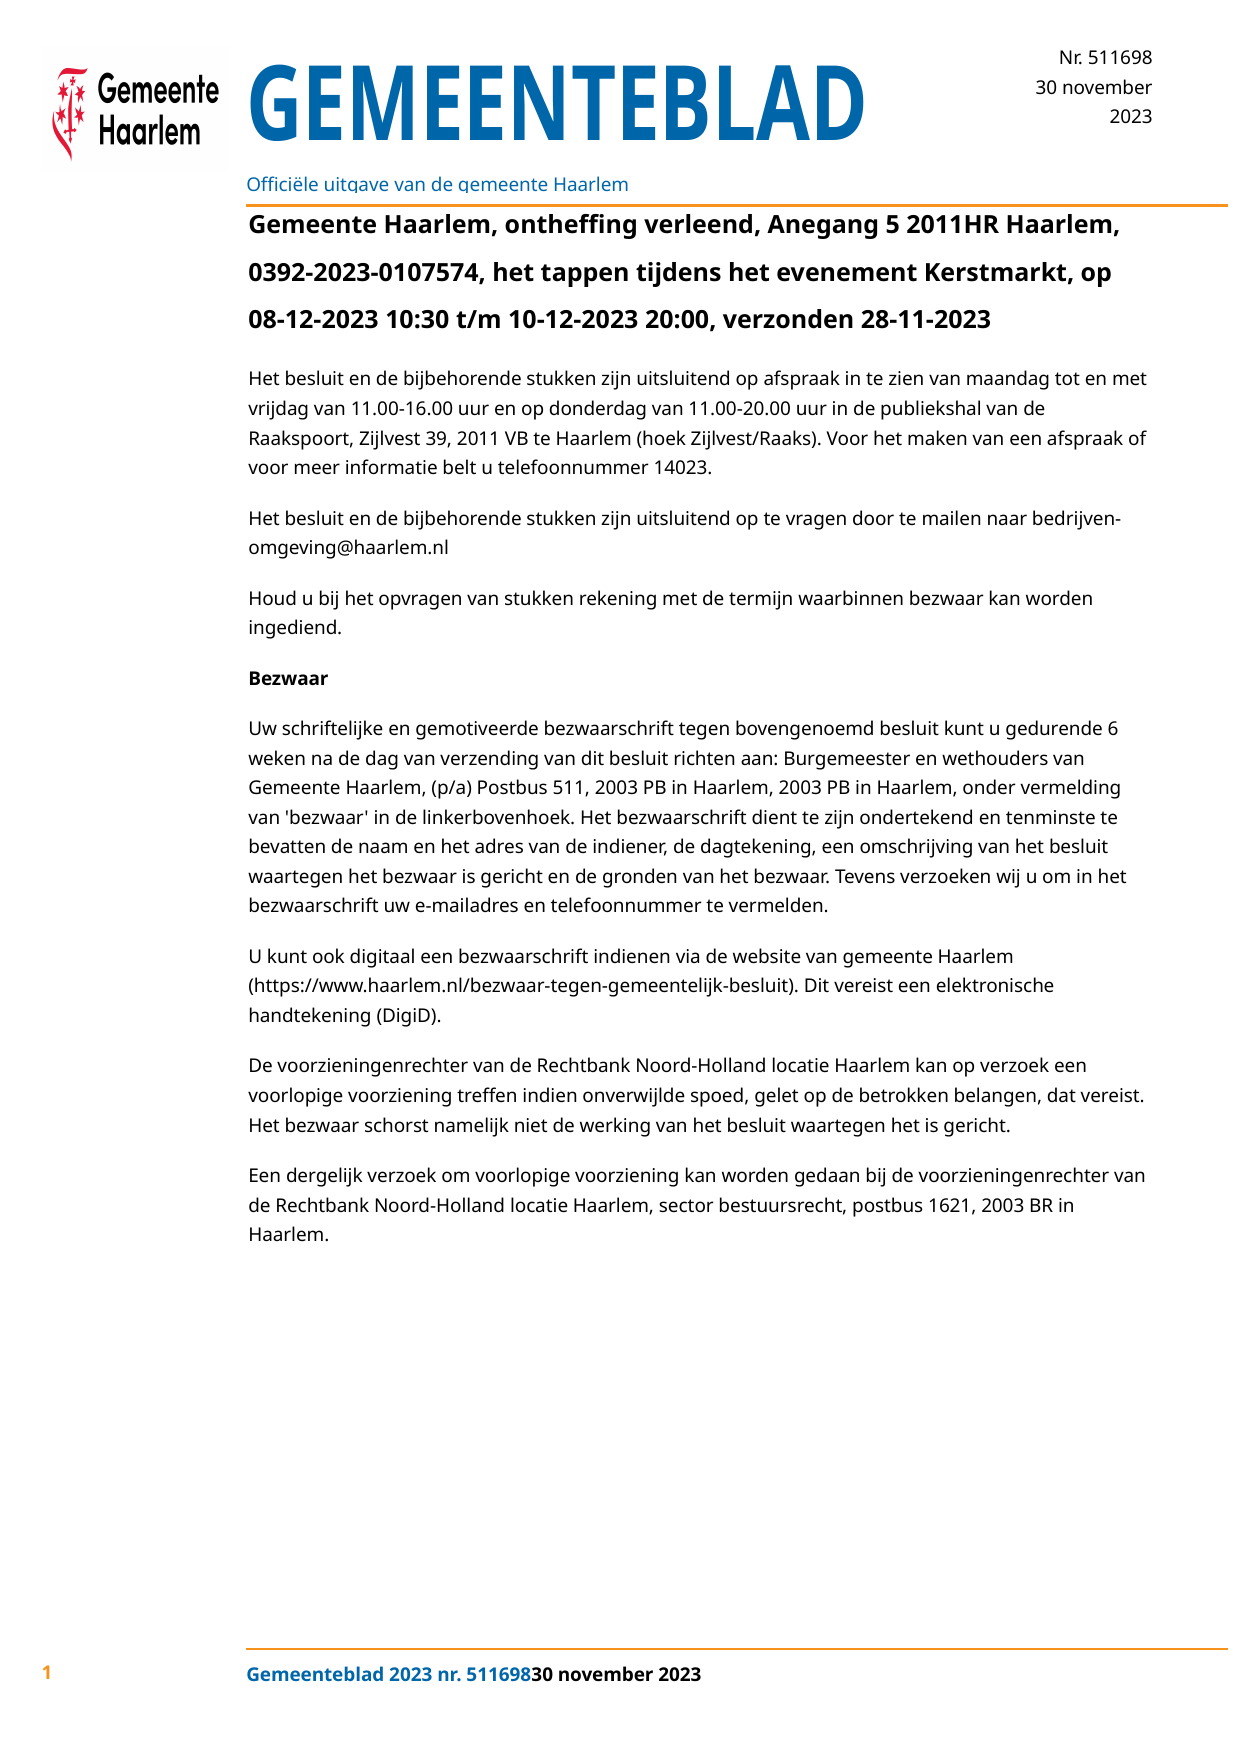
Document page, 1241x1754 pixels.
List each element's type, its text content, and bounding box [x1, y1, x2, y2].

text De voorzieningenrechter van de Rechtbank Noord-Holland locatie Haarlem kan op verzoek een voorlopige voorziening treffen indien onverwijlde spoed, gelet op de betrokken belangen, dat vereist. Het bezwaar schorst namelijk niet de werking van het besluit waartegen het is gericht. [248, 1053, 1152, 1137]
text Een dergelijk verzoek om voorlopige voorziening kan worden gedaan bij de voorzieningenrechter van de Rechtbank Noord-Holland locatie Haarlem, sector bestuursrecht, postbus 1621, 2003 BR in Haarlem. [248, 1162, 1152, 1247]
picture [41, 47, 231, 172]
text U kunt ook digitaal een bezwaarschrift indienen via de website van gemeente Haarlem (https://www.haarlem.nl/bezwaar-tegen-gemeentelijk-besluit). Dit vereist een elektronische handtekening (DigiD). [248, 943, 1152, 1028]
text Het besluit en de bijbehorende stukken zijn uitsluitend op afspraak in te zien van maandag tot en met vrijdag van 11.00-16.00 uur en op donderdag van 11.00-20.00 uur in de publiekshal van de Raakspoort, Zijlvest 39, 2011 VB te Haarlem (hoek Zijlvest/Raaks). Voor het maken van een afspraak of voor meer informatie belt u telefoonnummer 14023. [248, 366, 1152, 480]
text Gemeente Haarlem, ontheffing verleend, Anegang 5 2011HR Haarlem, 0392-2023-0107574, het tappen tijdens het evenement Kerstmarkt, op 08-12-2023 10:30 t/m 10-12-2023 20:00, verzonden 28-11-2023 [248, 207, 1152, 336]
text Het besluit en de bijbehorende stukken zijn uitsluitend op te vragen door te mailen naar bedrijven-omgeving@haarlem.nl [248, 505, 1152, 560]
text Houd u bij het opvragen van stukken rekening met de termijn waarbinnen bezwaar kan worden ingediend. [248, 585, 1152, 640]
text Bezwaar [248, 665, 1152, 690]
text Uw schriftelijke en gemotiveerde bezwaarschrift tegen bovengenoemd besluit kunt u gedurende 6 weken na de dag van verzending van dit besluit richten aan: Burgemeester en wethouders van Gemeente Haarlem, (p/a) Postbus 511, 2003 PB in Haarlem, 2003 PB in Haarlem, onder vermelding van 'bezwaar' in de linkerbovenhoek. Het bezwaarschrift dient te zijn ondertekend en tenminste te bevatten de naam en het adres van de indiener, de dagtekening, een omschrijving van het besluit waartegen het bezwaar is gericht en de gronden van het bezwaar. Tevens verzoeken wij u om in het bezwaarschrift uw e-mailadres en telefoonnummer te vermelden. [248, 715, 1152, 918]
